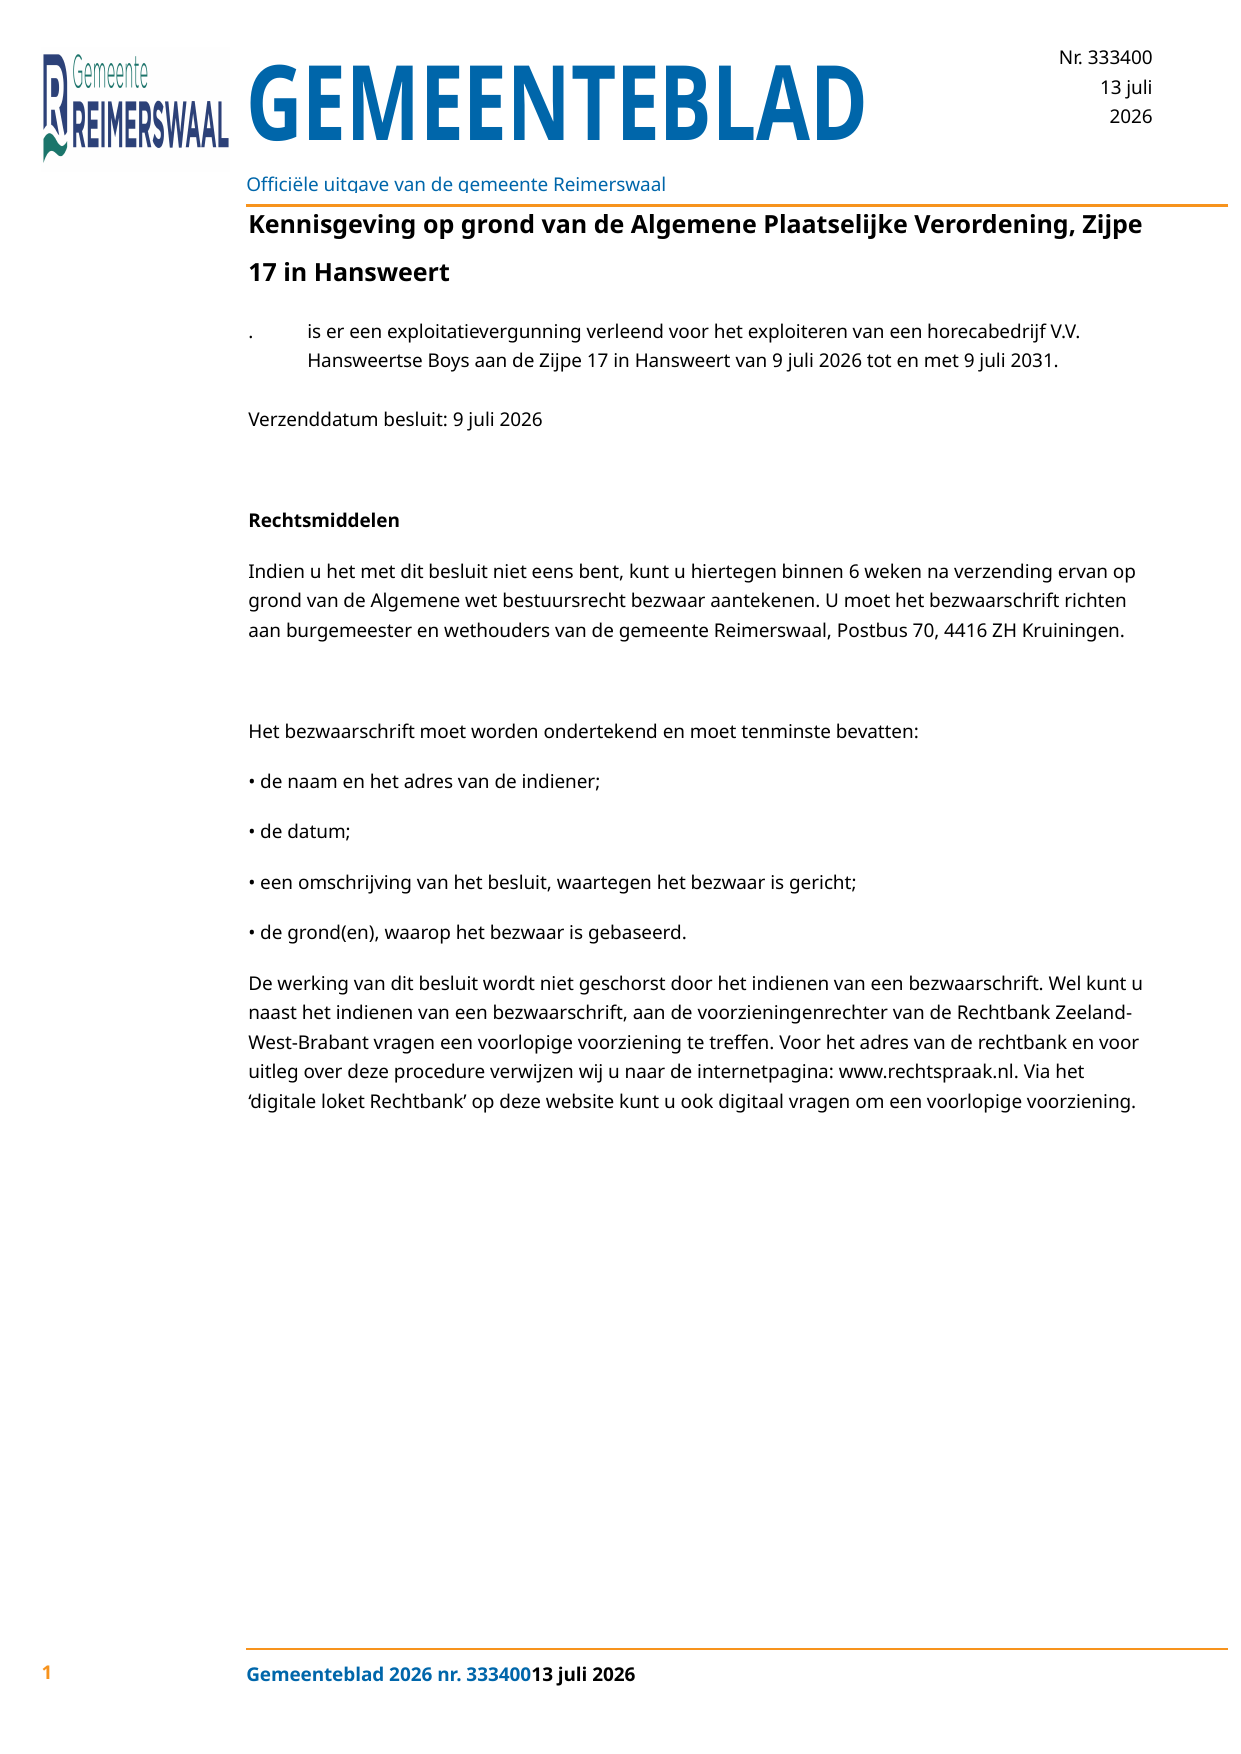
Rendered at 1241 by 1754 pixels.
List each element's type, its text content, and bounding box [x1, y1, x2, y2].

text Het bezwaarschrift moet worden ondertekend en moet tenminste bevatten: [248, 718, 1152, 744]
picture [41, 47, 231, 172]
text De werking van dit besluit wordt niet geschorst door het indienen van een bezwaarschrift. Wel kunt u naast het indienen van een bezwaarschrift, aan de voorzieningenrechter van de Rechtbank Zeeland-West-Brabant vragen een voorlopige voorziening te treffen. Voor het adres van de rechtbank en voor uitleg over deze procedure verwijzen wij u naar de internetpagina: www.rechtspraak.nl. Via het ‘digitale loket Rechtbank’ op deze website kunt u ook digitaal vragen om een voorlopige voorziening. [248, 970, 1152, 1114]
text Rechtsmiddelen [248, 507, 1152, 533]
text Verzenddatum besluit: 9 juli 2026 [248, 407, 1152, 432]
text • een omschrijving van het besluit, waartegen het bezwaar is gericht; [248, 869, 1152, 895]
text • de naam en het adres van de indiener; [248, 768, 1152, 794]
text • de grond(en), waarop het bezwaar is gebaseerd. [248, 919, 1152, 945]
text Kennisgeving op grond van de Algemene Plaatselijke Verordening, Zijpe 17 in Hansweert [248, 207, 1152, 288]
text Indien u het met dit besluit niet eens bent, kunt u hiertegen binnen 6 weken na verzending ervan op grond van de Algemene wet bestuursrecht bezwaar aantekenen. U moet het bezwaarschrift richten aan burgemeester en wethouders van de gemeente Reimerswaal, Postbus 70, 4416 ZH Kruiningen. [248, 558, 1152, 643]
list is er een exploitatievergunning verleend voor het exploiteren van een horecabedrijf V.V. Hansweertse Boys aan de Zijpe 17 in Hansweert van 9 juli 2026 tot en met 9 juli 2031. [248, 318, 1152, 373]
text • de datum; [248, 819, 1152, 844]
